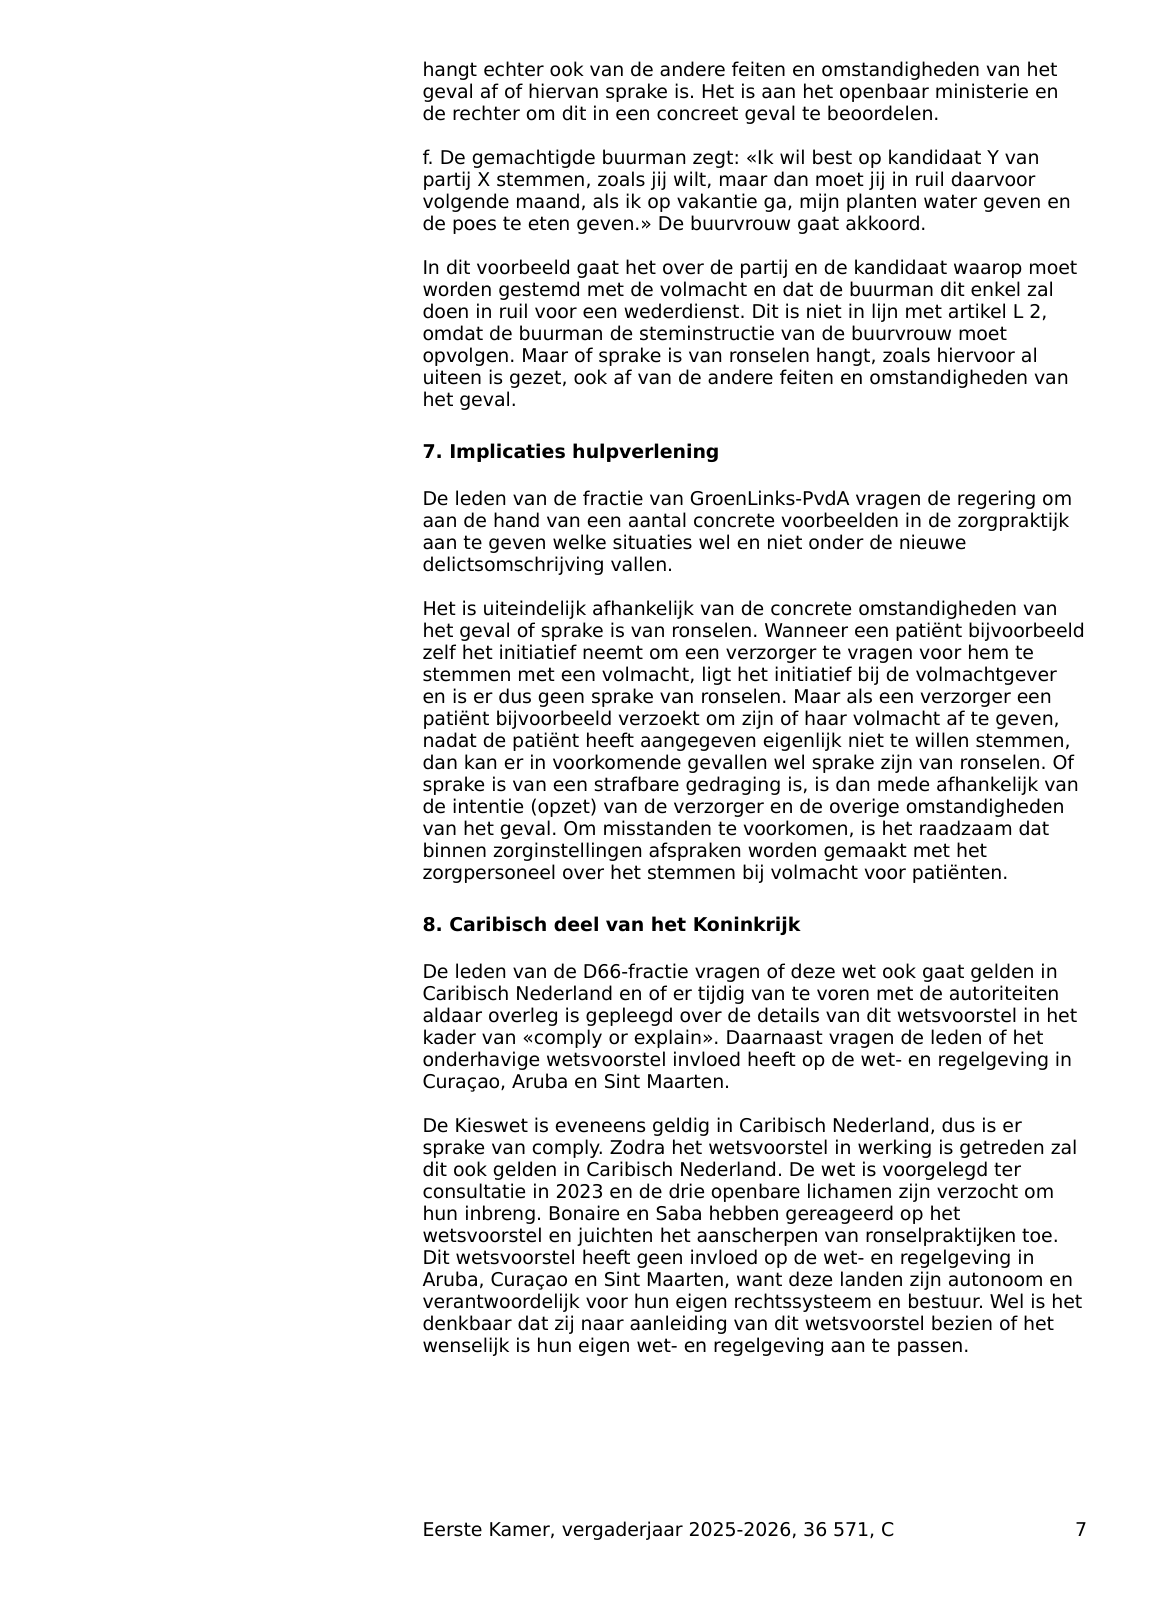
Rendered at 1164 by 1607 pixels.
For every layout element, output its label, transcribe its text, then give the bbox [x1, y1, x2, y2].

text De leden van de D66-fractie vragen of deze wet ook gaat gelden in Caribisch Nederland en of er tijdig van te voren met de autoriteiten aldaar overleg is gepleegd over de details van dit wetsvoorstel in het kader van «comply or explain». Daarnaast vragen de leden of het onderhavige wetsvoorstel invloed heeft op de wet- en regelgeving in Curaçao, Aruba en Sint Maarten. [422, 961, 1087, 1093]
text De leden van de fractie van GroenLinks-PvdA vragen de regering om aan de hand van een aantal concrete voorbeelden in de zorgpraktijk aan te geven welke situaties wel en niet onder de nieuwe delictsomschrijving vallen. [422, 488, 1087, 576]
subtitle 7. Implicaties hulpverlening [422, 441, 1087, 463]
text Het is uiteindelijk afhankelijk van de concrete omstandigheden van het geval of sprake is van ronselen. Wanneer een patiënt bijvoorbeeld zelf het initiatief neemt om een verzorger te vragen voor hem te stemmen met een volmacht, ligt het initiatief bij de volmachtgever en is er dus geen sprake van ronselen. Maar als een verzorger een patiënt bijvoorbeeld verzoekt om zijn of haar volmacht af te geven, nadat de patiënt heeft aangegeven eigenlijk niet te willen stemmen, dan kan er in voorkomende gevallen wel sprake zijn van ronselen. Of sprake is van een strafbare gedraging is, is dan mede afhankelijk van de intentie (opzet) van de verzorger en de overige omstandigheden van het geval. Om misstanden te voorkomen, is het raadzaam dat binnen zorginstellingen afspraken worden gemaakt met het zorgpersoneel over het stemmen bij volmacht voor patiënten. [422, 598, 1087, 884]
text hangt echter ook van de andere feiten en omstandigheden van het geval af of hiervan sprake is. Het is aan het openbaar ministerie en de rechter om dit in een concreet geval te beoordelen. [422, 59, 1087, 125]
text De Kieswet is eveneens geldig in Caribisch Nederland, dus is er sprake van comply. Zodra het wetsvoorstel in werking is getreden zal dit ook gelden in Caribisch Nederland. De wet is voorgelegd ter consultatie in 2023 en de drie openbare lichamen zijn verzocht om hun inbreng. Bonaire en Saba hebben gereageerd op het wetsvoorstel en juichten het aanscherpen van ronselpraktijken toe. Dit wetsvoorstel heeft geen invloed op de wet- en regelgeving in Aruba, Curaçao en Sint Maarten, want deze landen zijn autonoom en verantwoordelijk voor hun eigen rechtssysteem en bestuur. Wel is het denkbaar dat zij naar aanleiding van dit wetsvoorstel bezien of het wenselijk is hun eigen wet- en regelgeving aan te passen. [422, 1115, 1087, 1357]
subtitle 8. Caribisch deel van het Koninkrijk [422, 914, 1087, 936]
text f. De gemachtigde buurman zegt: «Ik wil best op kandidaat Y van partij X stemmen, zoals jij wilt, maar dan moet jij in ruil daarvoor volgende maand, als ik op vakantie ga, mijn planten water geven en de poes te eten geven.» De buurvrouw gaat akkoord. [422, 147, 1087, 235]
text In dit voorbeeld gaat het over de partij en de kandidaat waarop moet worden gestemd met de volmacht en dat de buurman dit enkel zal doen in ruil voor een wederdienst. Dit is niet in lijn met artikel L 2, omdat de buurman de steminstructie van de buurvrouw moet opvolgen. Maar of sprake is van ronselen hangt, zoals hiervoor al uiteen is gezet, ook af van de andere feiten en omstandigheden van het geval. [422, 257, 1087, 411]
